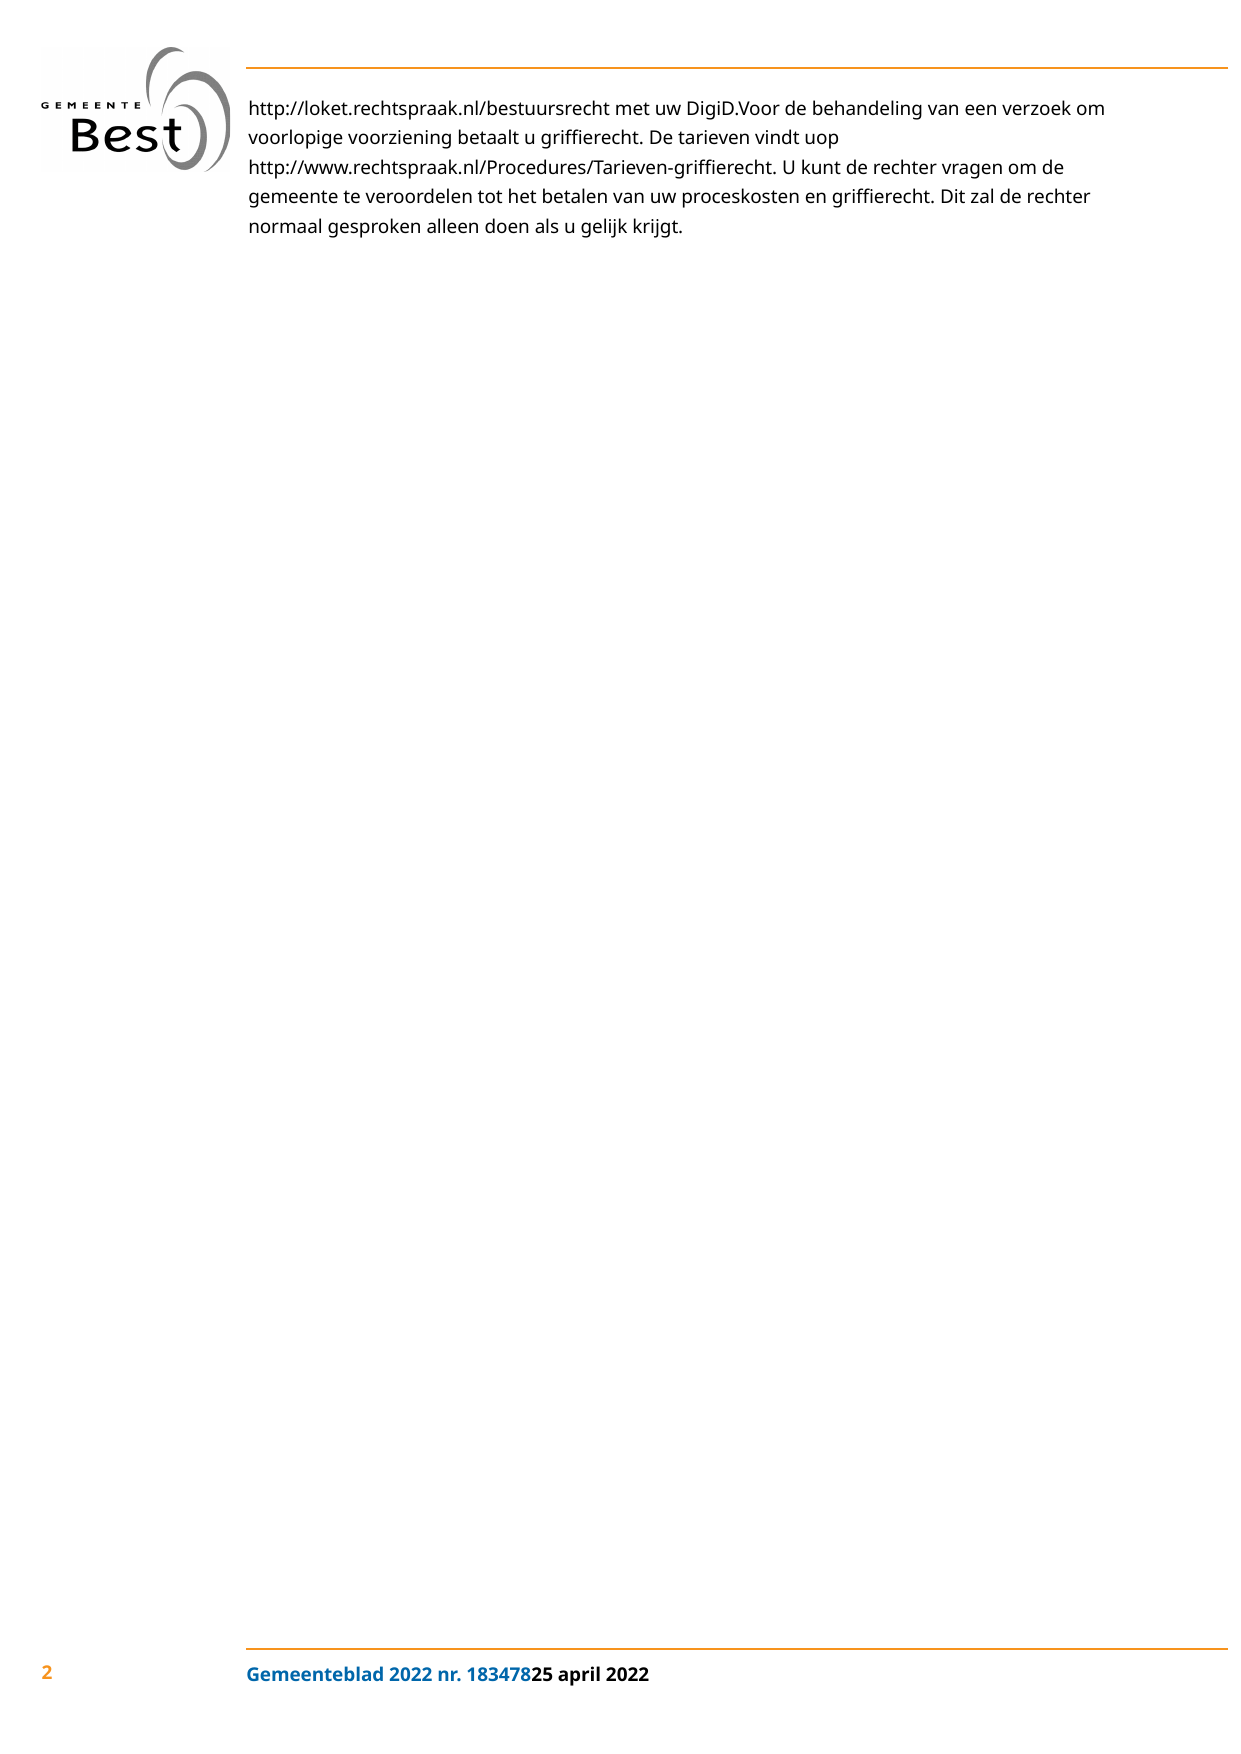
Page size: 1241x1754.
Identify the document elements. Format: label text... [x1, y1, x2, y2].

text http://loket.rechtspraak.nl/bestuursrecht met uw DigiD.Voor de behandeling van een verzoek om voorlopige voorziening betaalt u griffierecht. De tarieven vindt uop http://www.rechtspraak.nl/Procedures/Tarieven-griffierecht. U kunt de rechter vragen om de gemeente te veroordelen tot het betalen van uw proceskosten en griffierecht. Dit zal de rechter normaal gesproken alleen doen als u gelijk krijgt. [248, 95, 1152, 239]
picture [41, 47, 231, 172]
